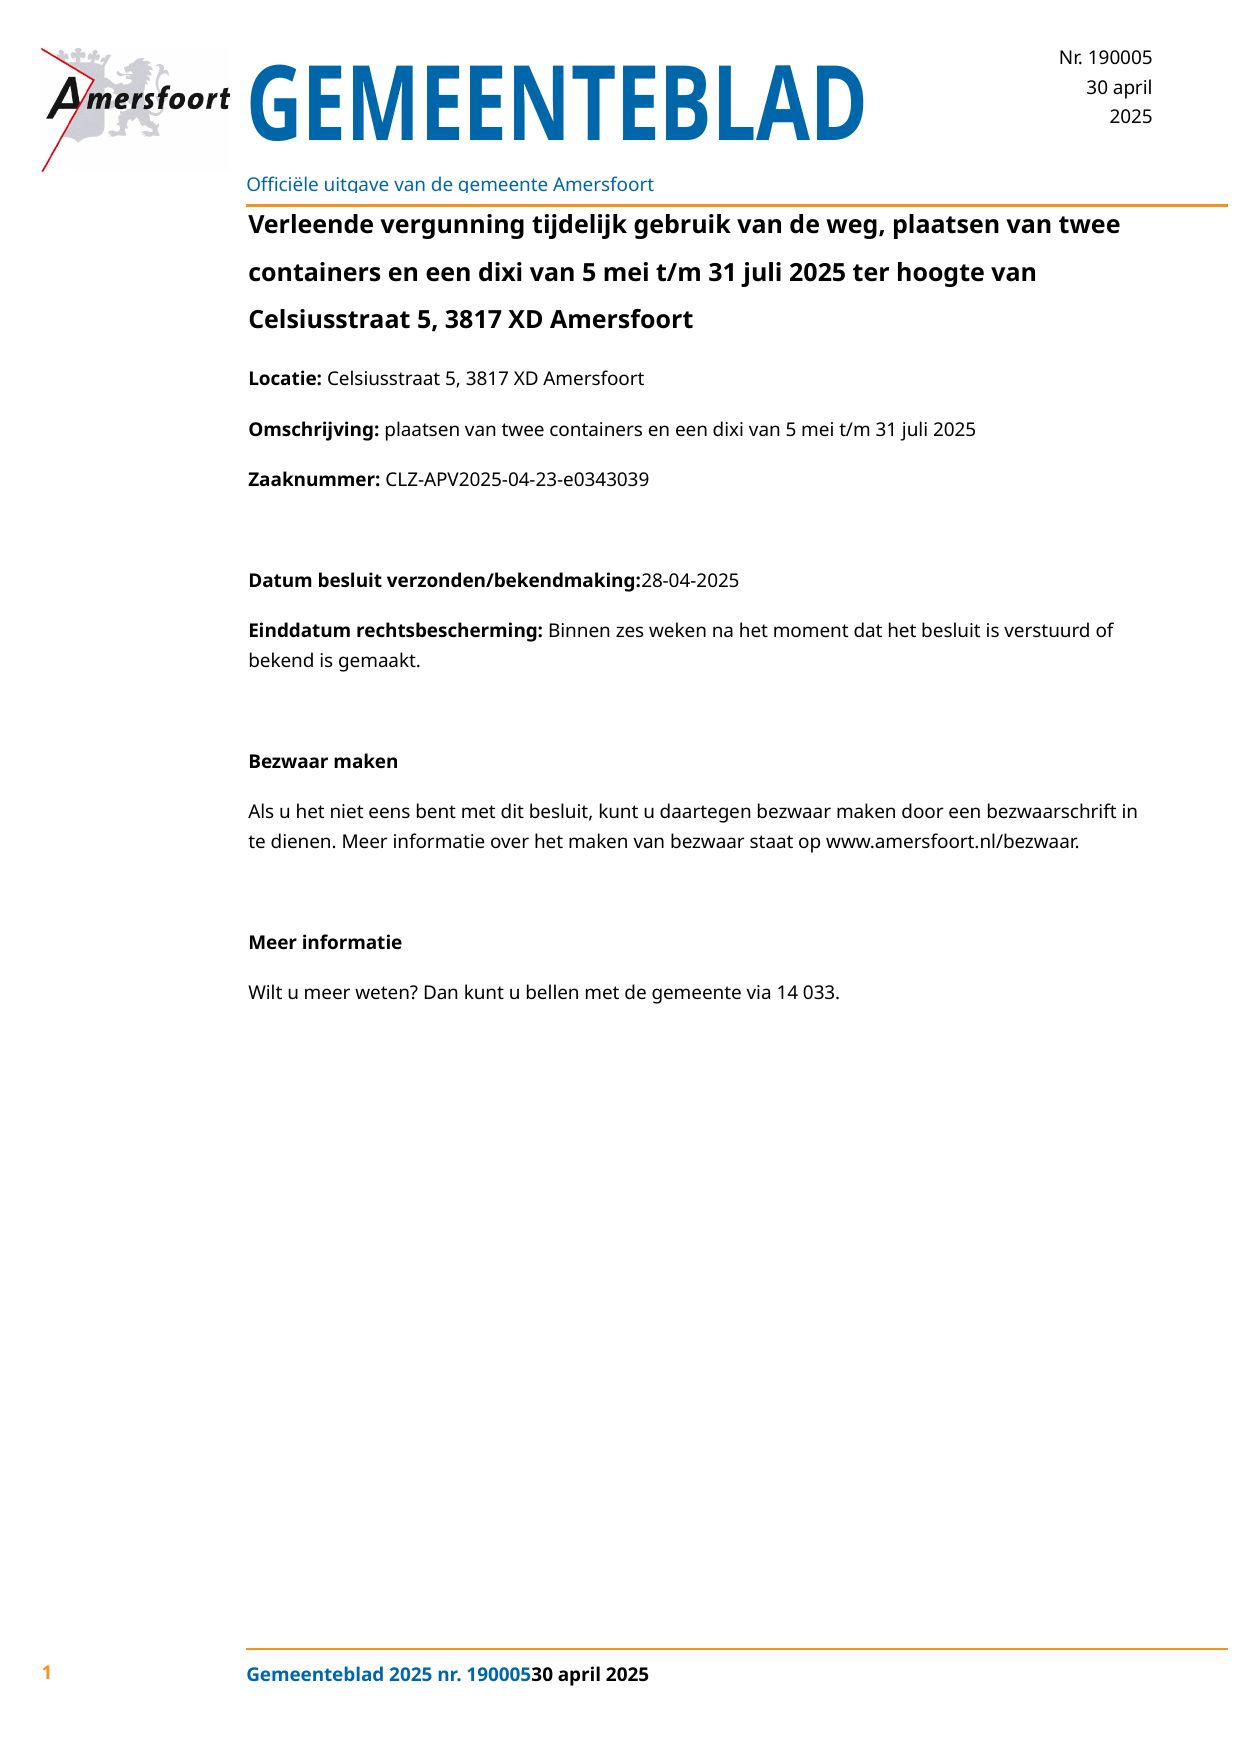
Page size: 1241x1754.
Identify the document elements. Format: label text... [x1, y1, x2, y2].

text Verleende vergunning tijdelijk gebruik van de weg, plaatsen van twee containers en een dixi van 5 mei t/m 31 juli 2025 ter hoogte van Celsiusstraat 5, 3817 XD Amersfoort [248, 207, 1152, 336]
text Wilt u meer weten? Dan kunt u bellen met de gemeente via 14 033. [248, 979, 1152, 1005]
picture [41, 47, 231, 172]
text Datum besluit verzonden/bekendmaking:28-04-2025 [248, 567, 1152, 593]
text Zaaknummer: CLZ-APV2025-04-23-e0343039 [248, 466, 1152, 492]
text Bezwaar maken [248, 748, 1152, 774]
text Omschrijving: plaatsen van twee containers en een dixi van 5 mei t/m 31 juli 2025 [248, 416, 1152, 442]
text Als u het niet eens bent met dit besluit, kunt u daartegen bezwaar maken door een bezwaarschrift in te dienen. Meer informatie over het maken van bezwaar staat op www.amersfoort.nl/bezwaar. [248, 798, 1152, 854]
text Einddatum rechtsbescherming: Binnen zes weken na het moment dat het besluit is verstuurd of bekend is gemaakt. [248, 618, 1152, 673]
text Locatie: Celsiusstraat 5, 3817 XD Amersfoort [248, 366, 1152, 391]
text Meer informatie [248, 929, 1152, 954]
